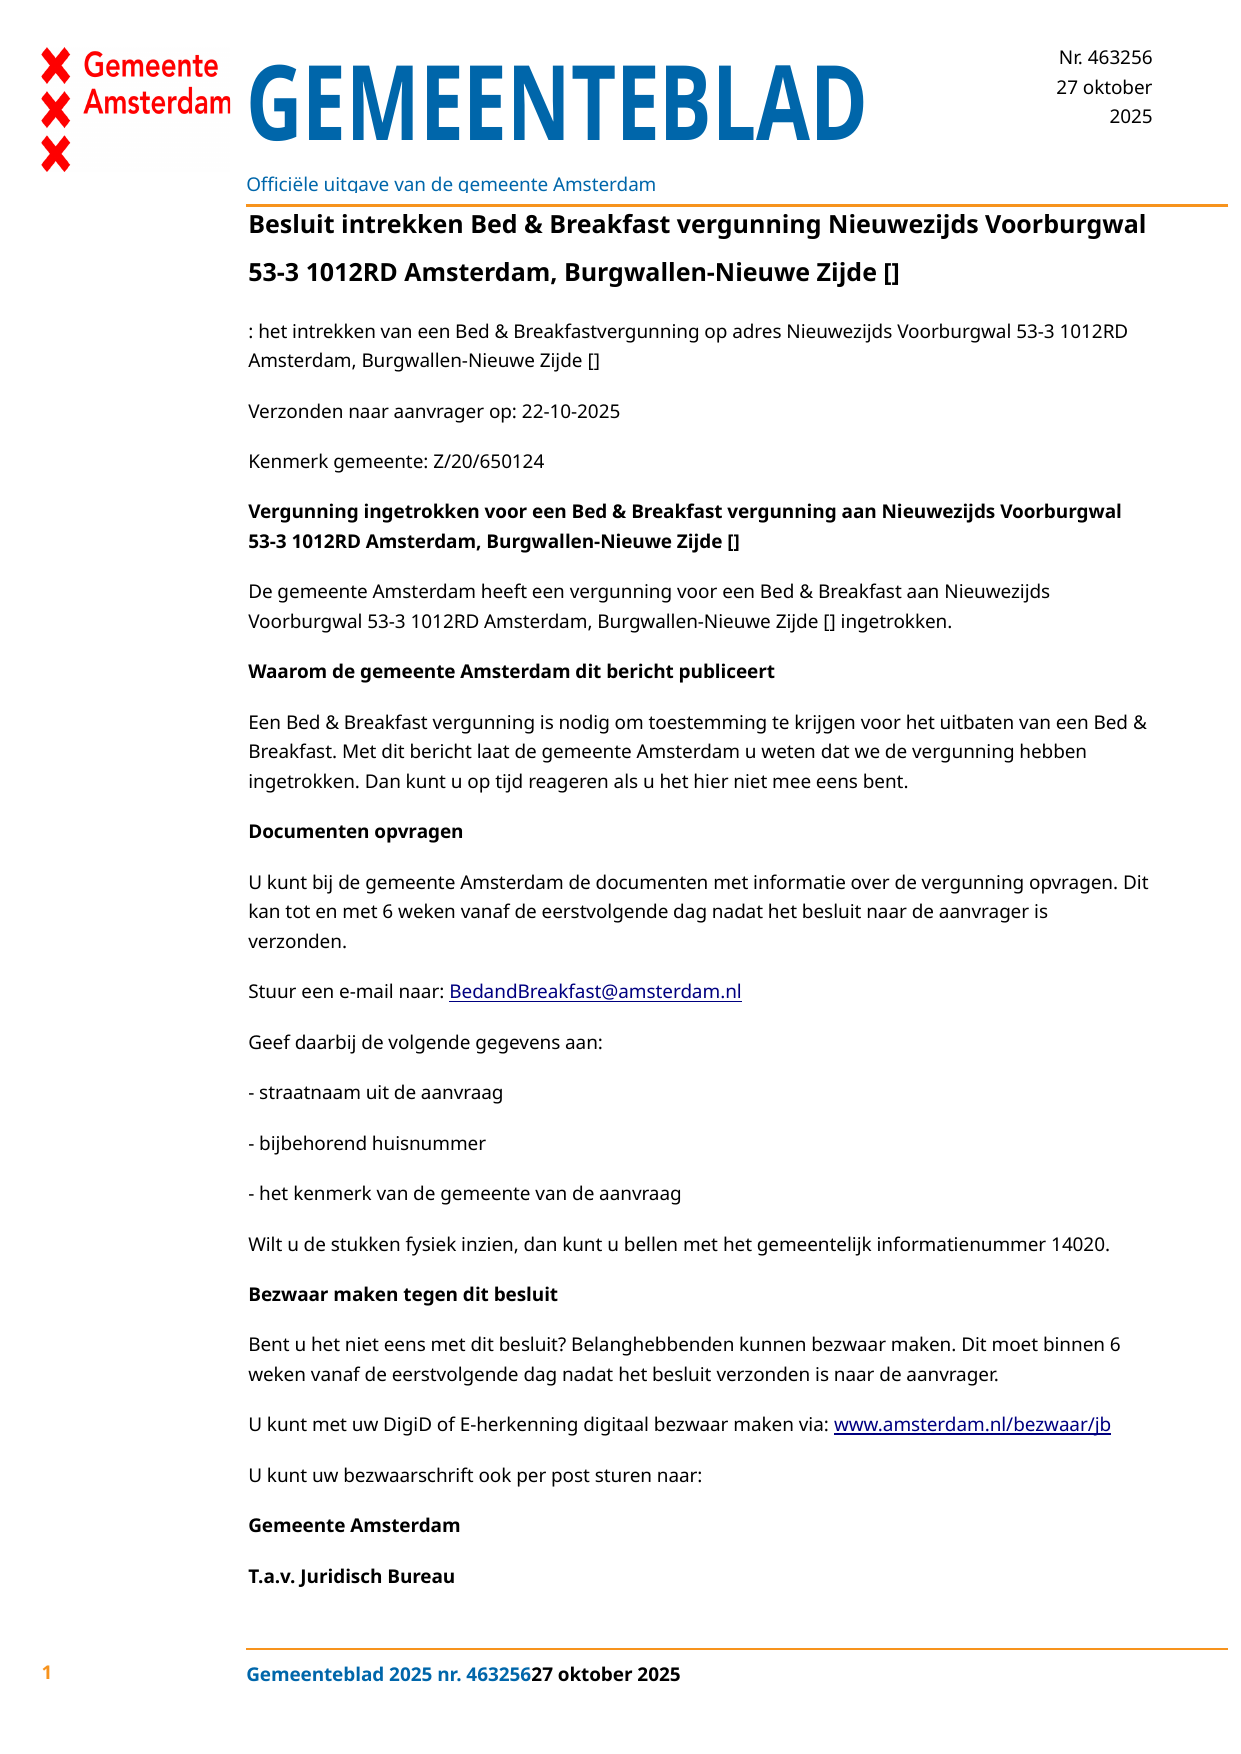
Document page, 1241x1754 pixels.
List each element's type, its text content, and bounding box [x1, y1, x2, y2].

text De gemeente Amsterdam heeft een vergunning voor een Bed & Breakfast aan Nieuwezijds Voorburgwal 53-3 1012RD Amsterdam, Burgwallen-Nieuwe Zijde [] ingetrokken. [248, 579, 1152, 634]
text T.a.v. Juridisch Bureau [248, 1563, 1152, 1589]
text Verzonden naar aanvrager op: 22-10-2025 [248, 398, 1152, 424]
text Kenmerk gemeente: Z/20/650124 [248, 448, 1152, 474]
text - straatnaam uit de aanvraag [248, 1079, 1152, 1105]
text Bezwaar maken tegen dit besluit [248, 1281, 1152, 1307]
text U kunt uw bezwaarschrift ook per post sturen naar: [248, 1462, 1152, 1488]
text Gemeente Amsterdam [248, 1512, 1152, 1538]
text Een Bed & Breakfast vergunning is nodig om toestemming te krijgen voor het uitbaten van een Bed & Breakfast. Met dit bericht laat de gemeente Amsterdam u weten dat we de vergunning hebben ingetrokken. Dan kunt u op tijd reageren als u het hier niet mee eens bent. [248, 709, 1152, 794]
text - bijbehorend huisnummer [248, 1130, 1152, 1156]
text Documenten opvragen [248, 819, 1152, 844]
text U kunt bij de gemeente Amsterdam de documenten met informatie over de vergunning opvragen. Dit kan tot en met 6 weken vanaf de eerstvolgende dag nadat het besluit naar de aanvrager is verzonden. [248, 869, 1152, 954]
text Wilt u de stukken fysiek inzien, dan kunt u bellen met het gemeentelijk informatienummer 14020. [248, 1231, 1152, 1257]
text Waarom de gemeente Amsterdam dit bericht publiceert [248, 659, 1152, 684]
text - het kenmerk van de gemeente van de aanvraag [248, 1180, 1152, 1206]
text Geef daarbij de volgende gegevens aan: [248, 1029, 1152, 1055]
text : het intrekken van een Bed & Breakfastvergunning op adres Nieuwezijds Voorburgwal 53-3 1012RD Amsterdam, Burgwallen-Nieuwe Zijde [] [248, 318, 1152, 373]
text Vergunning ingetrokken voor een Bed & Breakfast vergunning aan Nieuwezijds Voorburgwal 53-3 1012RD Amsterdam, Burgwallen-Nieuwe Zijde [] [248, 499, 1152, 554]
text Bent u het niet eens met dit besluit? Belanghebbenden kunnen bezwaar maken. Dit moet binnen 6 weken vanaf de eerstvolgende dag nadat het besluit verzonden is naar de aanvrager. [248, 1332, 1152, 1387]
picture [41, 47, 231, 172]
text U kunt met uw DigiD of E-herkenning digitaal bezwaar maken via: www.amsterdam.nl/bezwaar/jb [248, 1412, 1152, 1437]
text Stuur een e-mail naar: BedandBreakfast@amsterdam.nl [248, 979, 1152, 1004]
text Besluit intrekken Bed & Breakfast vergunning Nieuwezijds Voorburgwal 53-3 1012RD Amsterdam, Burgwallen-Nieuwe Zijde [] [248, 207, 1152, 288]
